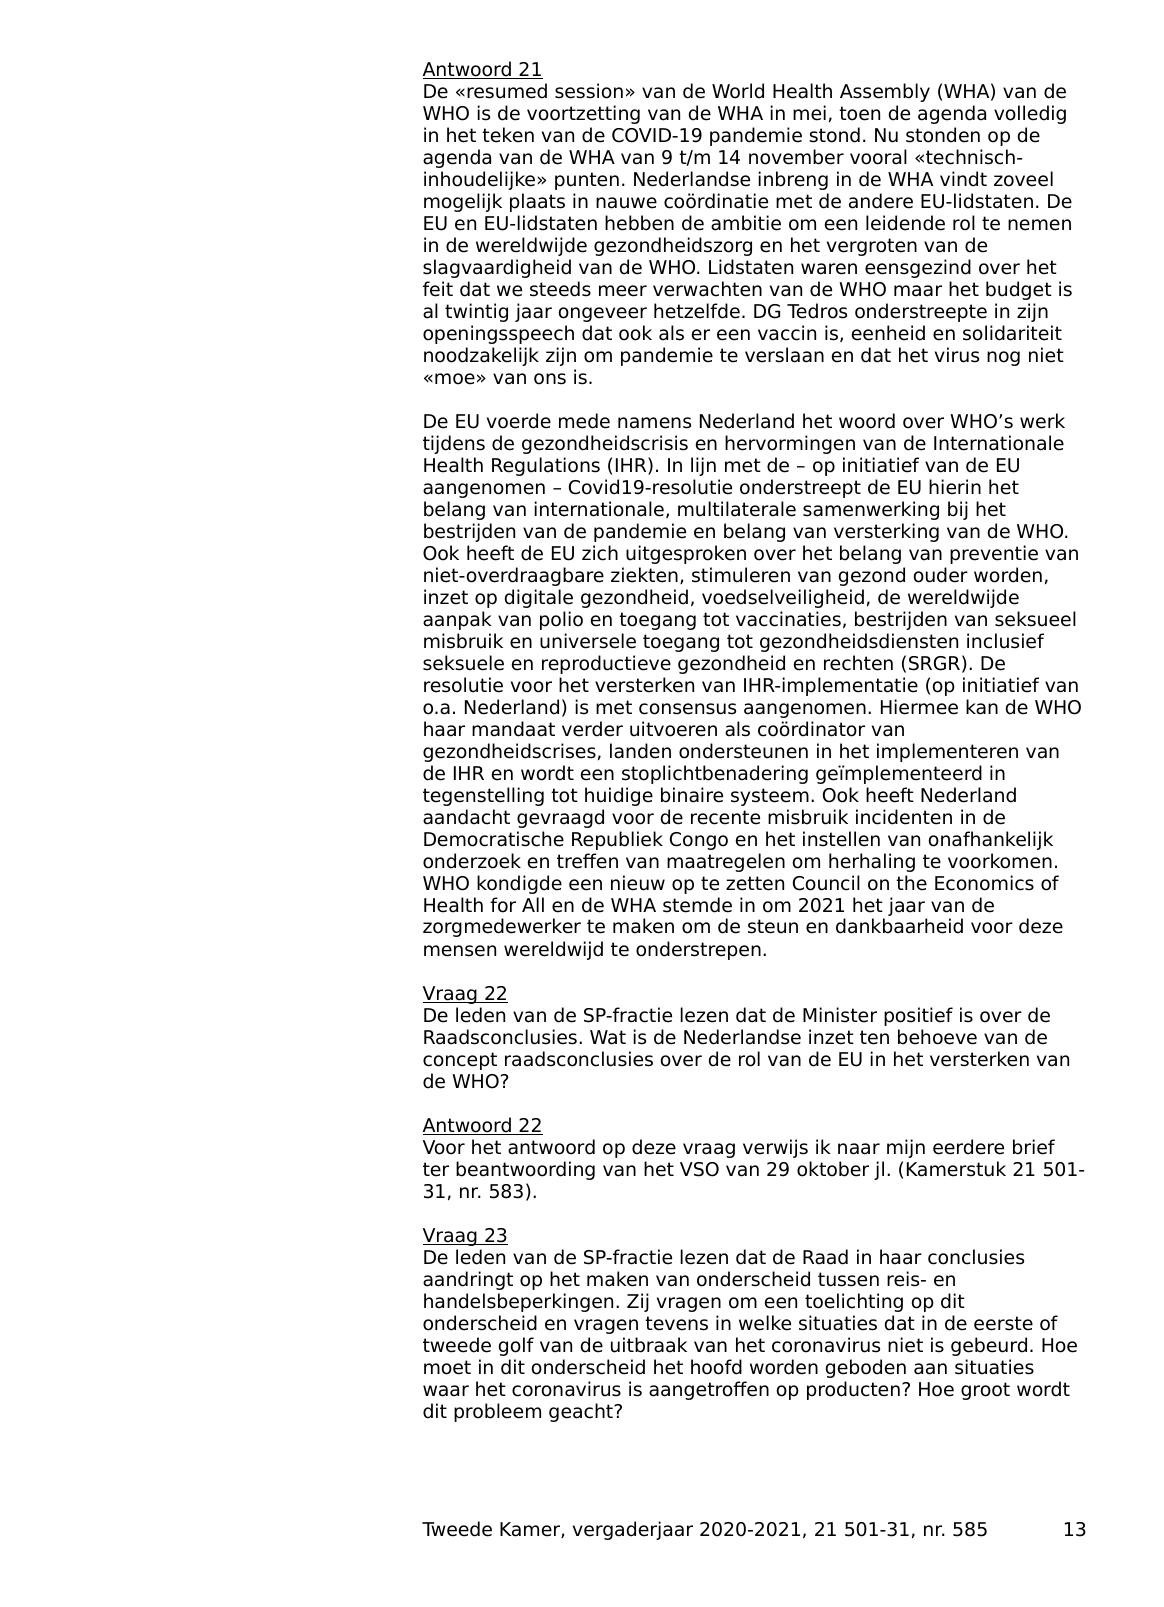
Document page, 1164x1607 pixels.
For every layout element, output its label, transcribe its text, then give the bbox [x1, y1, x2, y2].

text Voor het antwoord op deze vraag verwijs ik naar mijn eerdere brief ter beantwoording van het VSO van 29 oktober jl. (Kamerstuk 21 501-31, nr. 583). [422, 1137, 1087, 1203]
text De leden van de SP-fractie lezen dat de Raad in haar conclusies aandringt op het maken van onderscheid tussen reis- en handelsbeperkingen. Zij vragen om een toelichting op dit onderscheid en vragen tevens in welke situaties dat in de eerste of tweede golf van de uitbraak van het coronavirus niet is gebeurd. Hoe moet in dit onderscheid het hoofd worden geboden aan situaties waar het coronavirus is aangetroffen op producten? Hoe groot wordt dit probleem geacht? [422, 1247, 1087, 1423]
subtitle Antwoord 22 [422, 1115, 1087, 1137]
text De EU voerde mede namens Nederland het woord over WHO’s werk tijdens de gezondheidscrisis en hervormingen van de Internationale Health Regulations (IHR). In lijn met de – op initiatief van de EU aangenomen – Covid19-resolutie onderstreept de EU hierin het belang van internationale, multilaterale samenwerking bij het bestrijden van de pandemie en belang van versterking van de WHO. Ook heeft de EU zich uitgesproken over het belang van preventie van niet-overdraagbare ziekten, stimuleren van gezond ouder worden, inzet op digitale gezondheid, voedselveiligheid, de wereldwijde aanpak van polio en toegang tot vaccinaties, bestrijden van seksueel misbruik en universele toegang tot gezondheidsdiensten inclusief seksuele en reproductieve gezondheid en rechten (SRGR). De resolutie voor het versterken van IHR-implementatie (op initiatief van o.a. Nederland) is met consensus aangenomen. Hiermee kan de WHO haar mandaat verder uitvoeren als coördinator van gezondheidscrises, landen ondersteunen in het implementeren van de IHR en wordt een stoplichtbenadering geïmplementeerd in tegenstelling tot huidige binaire systeem. Ook heeft Nederland aandacht gevraagd voor de recente misbruik incidenten in de Democratische Republiek Congo en het instellen van onafhankelijk onderzoek en treffen van maatregelen om herhaling te voorkomen. [422, 411, 1087, 872]
subtitle Vraag 22 [422, 983, 1087, 1004]
subtitle Antwoord 21 [422, 59, 1087, 81]
subtitle Vraag 23 [422, 1225, 1087, 1247]
text De leden van de SP-fractie lezen dat de Minister positief is over de Raadsconclusies. Wat is de Nederlandse inzet ten behoeve van de concept raadsconclusies over de rol van de EU in het versterken van de WHO? [422, 1004, 1087, 1092]
text De «resumed session» van de World Health Assembly (WHA) van de WHO is de voortzetting van de WHA in mei, toen de agenda volledig in het teken van de COVID-19 pandemie stond. Nu stonden op de agenda van de WHA van 9 t/m 14 november vooral «technisch-inhoudelijke» punten. Nederlandse inbreng in de WHA vindt zoveel mogelijk plaats in nauwe coördinatie met de andere EU-lidstaten. De EU en EU-lidstaten hebben de ambitie om een leidende rol te nemen in de wereldwijde gezondheidszorg en het vergroten van de slagvaardigheid van de WHO. Lidstaten waren eensgezind over het feit dat we steeds meer verwachten van de WHO maar het budget is al twintig jaar ongeveer hetzelfde. DG Tedros onderstreepte in zijn openingsspeech dat ook als er een vaccin is, eenheid en solidariteit noodzakelijk zijn om pandemie te verslaan en dat het virus nog niet «moe» van ons is. [422, 81, 1087, 389]
text WHO kondigde een nieuw op te zetten Council on the Economics of Health for All en de WHA stemde in om 2021 het jaar van de zorgmedewerker te maken om de steun en dankbaarheid voor deze mensen wereldwijd te onderstrepen. [422, 872, 1087, 960]
